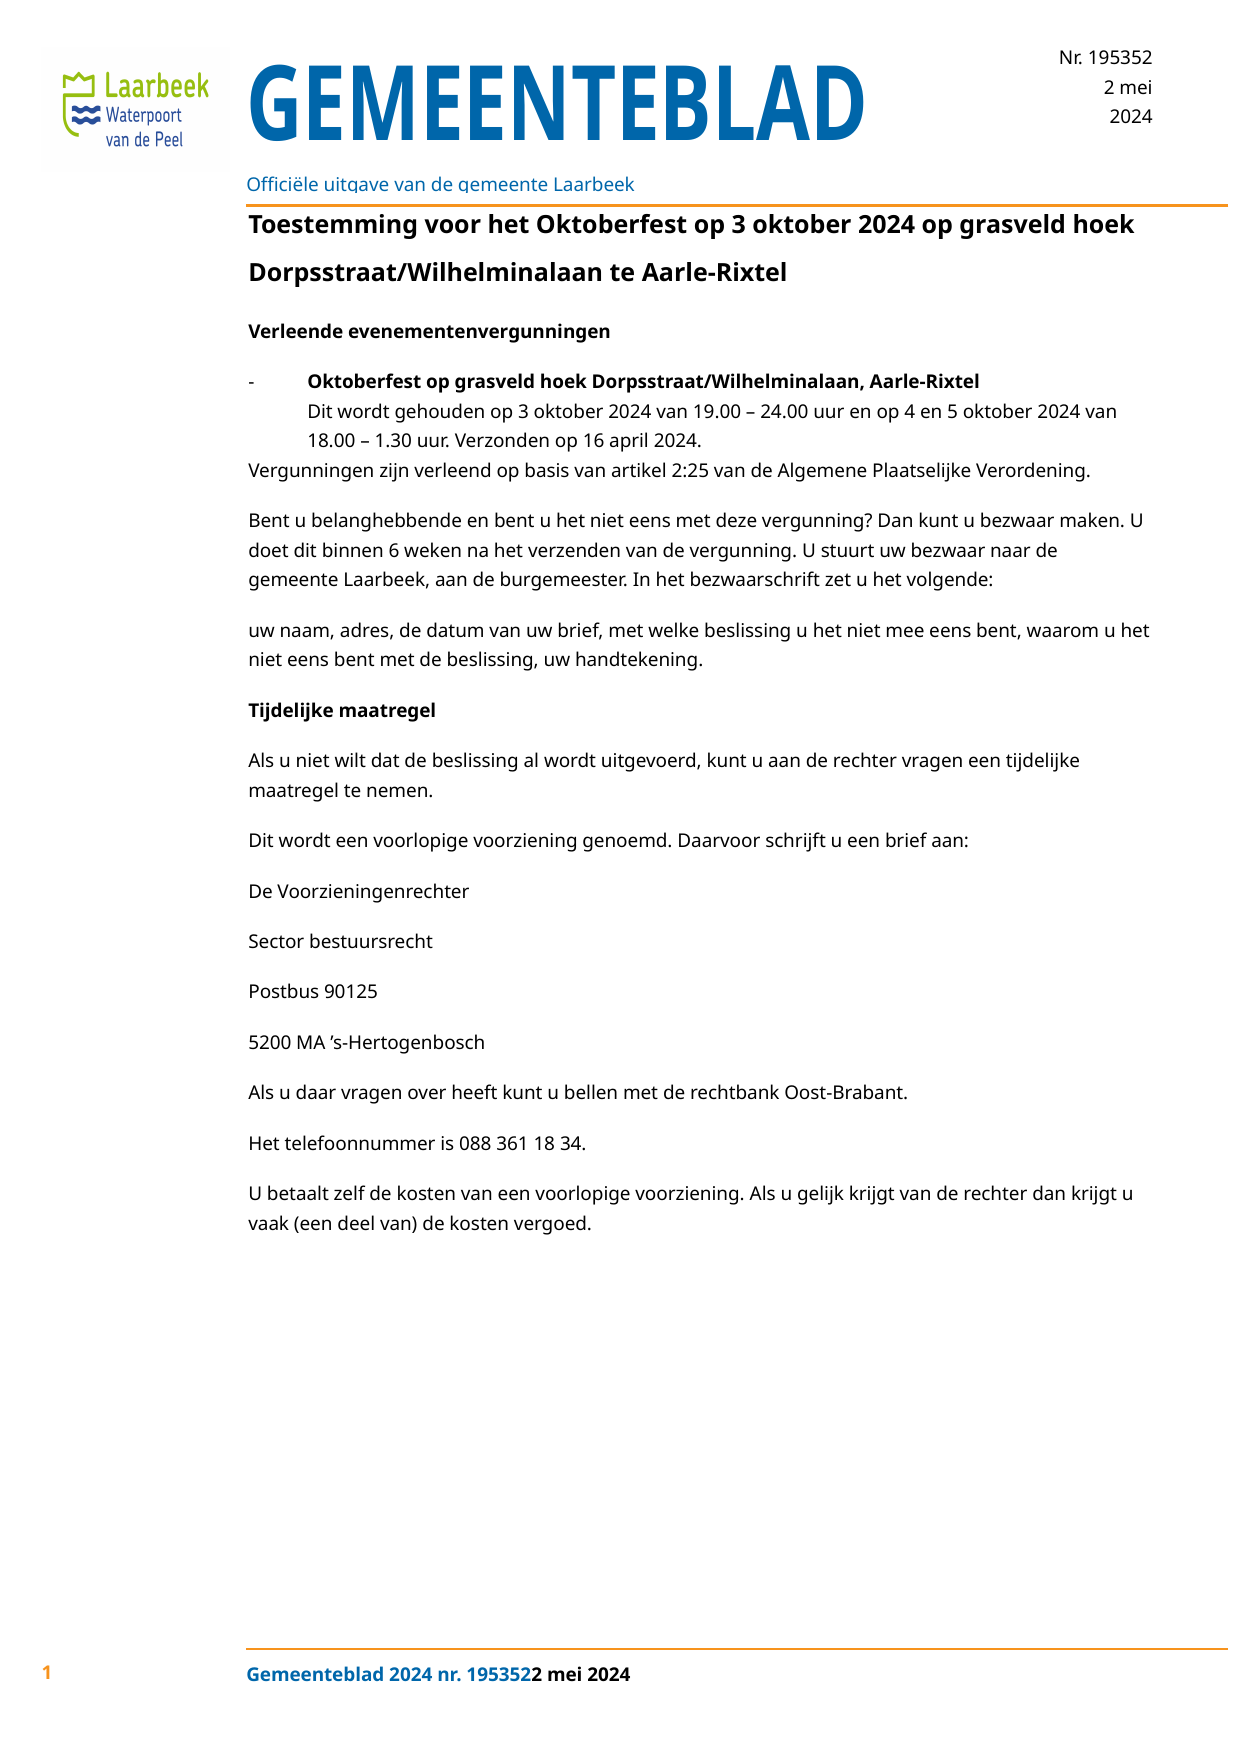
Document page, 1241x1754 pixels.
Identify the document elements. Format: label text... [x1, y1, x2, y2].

text 5200 MA ’s-Hertogenbosch [248, 1029, 1152, 1055]
text Als u niet wilt dat de beslissing al wordt uitgevoerd, kunt u aan de rechter vragen een tijdelijke maatregel te nemen. [248, 747, 1152, 803]
text uw naam, adres, de datum van uw brief, met welke beslissing u het niet mee eens bent, waarom u het niet eens bent met de beslissing, uw handtekening. [248, 617, 1152, 672]
text Als u daar vragen over heeft kunt u bellen met de rechtbank Oost-Brabant. [248, 1079, 1152, 1105]
text De Voorzieningenrechter [248, 878, 1152, 904]
text Bent u belanghebbende en bent u het niet eens met deze vergunning? Dan kunt u bezwaar maken. U doet dit binnen 6 weken na het verzenden van de vergunning. U stuurt uw bezwaar naar de gemeente Laarbeek, aan de burgemeester. In het bezwaarschrift zet u het volgende: [248, 507, 1152, 592]
text Postbus 90125 [248, 979, 1152, 1004]
text Dit wordt een voorlopige voorziening genoemd. Daarvoor schrijft u een brief aan: [248, 827, 1152, 853]
text Het telefoonnummer is 088 361 18 34. [248, 1130, 1152, 1156]
text Sector bestuursrecht [248, 928, 1152, 954]
text Verleende evenementenvergunningen [248, 318, 1152, 344]
list Dit wordt gehouden op 3 oktober 2024 van 19.00 – 24.00 uur en op 4 en 5 oktober 2024 van 18.00 – 1.30 uur. Verzonden op 16 april 2024. [248, 398, 1152, 453]
list Oktoberfest op grasveld hoek Dorpsstraat/Wilhelminalaan, Aarle-Rixtel [248, 368, 1152, 394]
picture [41, 47, 231, 172]
text Toestemming voor het Oktoberfest op 3 oktober 2024 op grasveld hoek Dorpsstraat/Wilhelminalaan te Aarle-Rixtel [248, 207, 1152, 288]
text U betaalt zelf de kosten van een voorlopige voorziening. Als u gelijk krijgt van de rechter dan krijgt u vaak (een deel van) de kosten vergoed. [248, 1180, 1152, 1236]
text Vergunningen zijn verleend op basis van artikel 2:25 van de Algemene Plaatselijke Verordening. [248, 457, 1152, 483]
text Tijdelijke maatregel [248, 697, 1152, 723]
